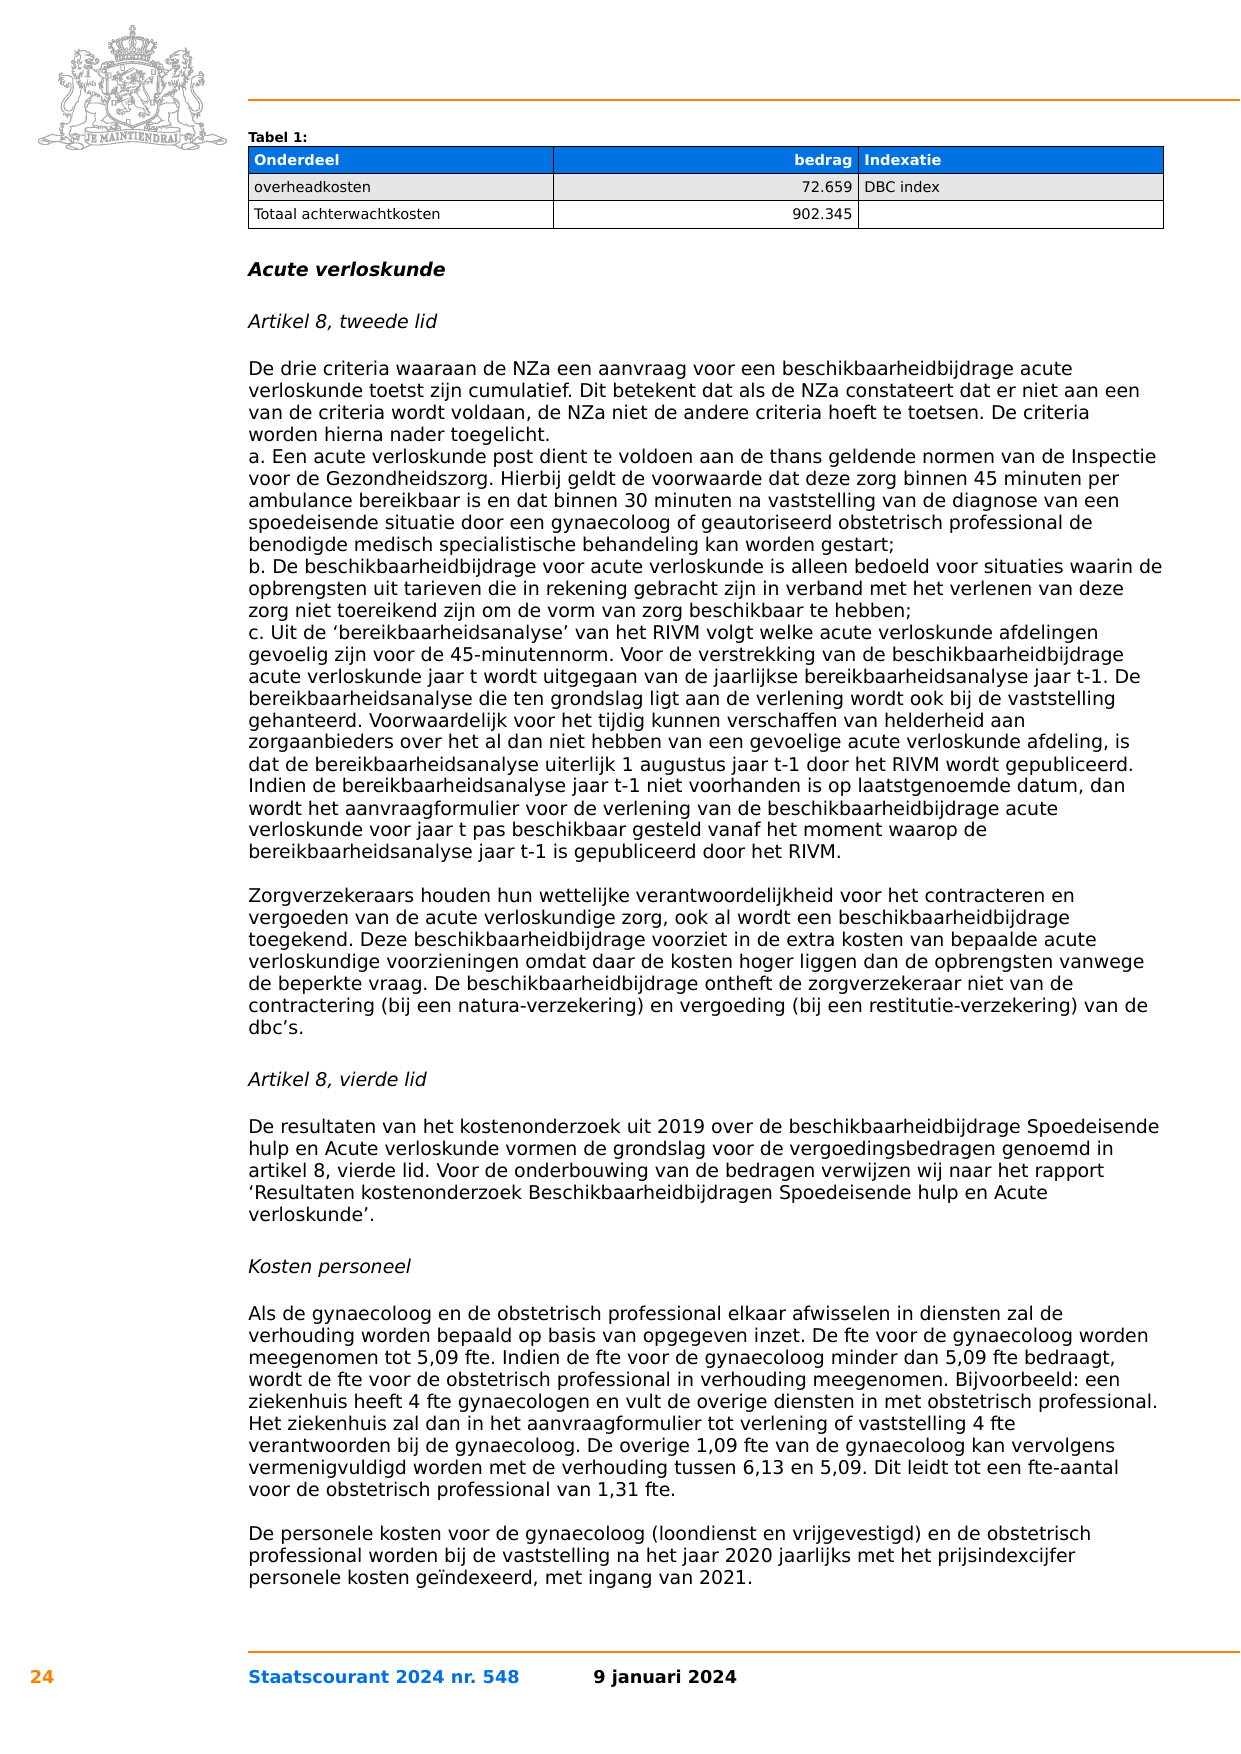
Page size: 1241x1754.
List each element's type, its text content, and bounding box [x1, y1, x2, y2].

text De drie criteria waaraan de NZa een aanvraag voor een beschikbaarheidbijdrage acute verloskunde toetst zijn cumulatief. Dit betekent dat als de NZa constateert dat er niet aan een van de criteria wordt voldaan, de NZa niet de andere criteria hoeft te toetsen. De criteria worden hierna nader toegelicht. [248, 358, 1163, 446]
text Zorgverzekeraars houden hun wettelijke verantwoordelijkheid voor het contracteren en vergoeden van de acute verloskundige zorg, ook al wordt een beschikbaarheidbijdrage toegekend. Deze beschikbaarheidbijdrage voorziet in de extra kosten van bepaalde acute verloskundige voorzieningen omdat daar de kosten hoger liggen dan de opbrengsten vanwege de beperkte vraag. De beschikbaarheidbijdrage ontheft de zorgverzekeraar niet van de contractering (bij een natura-verzekering) en vergoeding (bij een restitutie-verzekering) van de dbc’s. [248, 885, 1163, 1039]
subtitle Acute verloskunde [248, 259, 1163, 281]
table_cell [859, 201, 1163, 228]
text a. Een acute verloskunde post dient te voldoen aan de thans geldende normen van de Inspectie voor de Gezondheidszorg. Hierbij geldt de voorwaarde dat deze zorg binnen 45 minuten per ambulance bereikbaar is en dat binnen 30 minuten na vaststelling van de diagnose van een spoedeisende situatie door een gynaecoloog of geautoriseerd obstetrisch professional de benodigde medisch specialistische behandeling kan worden gestart; [248, 446, 1163, 556]
table_cell DBC index [859, 174, 1163, 200]
table_header Tabel 1: [248, 130, 1163, 146]
table_cell 902.345 [554, 201, 858, 228]
text De resultaten van het kostenonderzoek uit 2019 over de beschikbaarheidbijdrage Spoedeisende hulp en Acute verloskunde vormen de grondslag voor de vergoedingsbedragen genoemd in artikel 8, vierde lid. Voor de onderbouwing van de bedragen verwijzen wij naar het rapport ‘Resultaten kostenonderzoek Beschikbaarheidbijdragen Spoedeisende hulp en Acute verloskunde’. [248, 1116, 1163, 1226]
table_cell overheadkosten [249, 174, 553, 200]
subtitle Kosten personeel [248, 1256, 1163, 1278]
text b. De beschikbaarheidbijdrage voor acute verloskunde is alleen bedoeld voor situaties waarin de opbrengsten uit tarieven die in rekening gebracht zijn in verband met het verlenen van deze zorg niet toereikend zijn om de vorm van zorg beschikbaar te hebben; [248, 556, 1163, 622]
subtitle Artikel 8, tweede lid [248, 311, 1163, 333]
picture [38, 25, 227, 150]
text De personele kosten voor de gynaecoloog (loondienst en vrijgevestigd) en de obstetrisch professional worden bij de vaststelling na het jaar 2020 jaarlijks met het prijsindexcijfer personele kosten geïndexeerd, met ingang van 2021. [248, 1523, 1163, 1588]
table_cell Indexatie [859, 147, 1163, 173]
table_cell bedrag [554, 147, 858, 173]
text Als de gynaecoloog en de obstetrisch professional elkaar afwisselen in diensten zal de verhouding worden bepaald op basis van opgegeven inzet. De fte voor de gynaecoloog worden meegenomen tot 5,09 fte. Indien de fte voor de gynaecoloog minder dan 5,09 fte bedraagt, wordt de fte voor de obstetrisch professional in verhouding meegenomen. Bijvoorbeeld: een ziekenhuis heeft 4 fte gynaecologen en vult de overige diensten in met obstetrisch professional. Het ziekenhuis zal dan in het aanvraagformulier tot verlening of vaststelling 4 fte verantwoorden bij de gynaecoloog. De overige 1,09 fte van de gynaecoloog kan vervolgens vermenigvuldigd worden met de verhouding tussen 6,13 en 5,09. Dit leidt tot een fte-aantal voor de obstetrisch professional van 1,31 fte. [248, 1303, 1163, 1501]
table_cell Onderdeel [249, 147, 553, 173]
table_cell Totaal achterwachtkosten [249, 201, 553, 228]
text c. Uit de ‘bereikbaarheidsanalyse’ van het RIVM volgt welke acute verloskunde afdelingen gevoelig zijn voor de 45-minutennorm. Voor de verstrekking van de beschikbaarheidbijdrage acute verloskunde jaar t wordt uitgegaan van de jaarlijkse bereikbaarheidsanalyse jaar t-1. De bereikbaarheidsanalyse die ten grondslag ligt aan de verlening wordt ook bij de vaststelling gehanteerd. Voorwaardelijk voor het tijdig kunnen verschaffen van helderheid aan zorgaanbieders over het al dan niet hebben van een gevoelige acute verloskunde afdeling, is dat de bereikbaarheidsanalyse uiterlijk 1 augustus jaar t-1 door het RIVM wordt gepubliceerd. Indien de bereikbaarheidsanalyse jaar t-1 niet voorhanden is op laatstgenoemde datum, dan wordt het aanvraagformulier voor de verlening van de beschikbaarheidbijdrage acute verloskunde voor jaar t pas beschikbaar gesteld vanaf het moment waarop de bereikbaarheidsanalyse jaar t-1 is gepubliceerd door het RIVM. [248, 622, 1163, 863]
table_cell 72.659 [554, 174, 858, 200]
subtitle Artikel 8, vierde lid [248, 1069, 1163, 1091]
